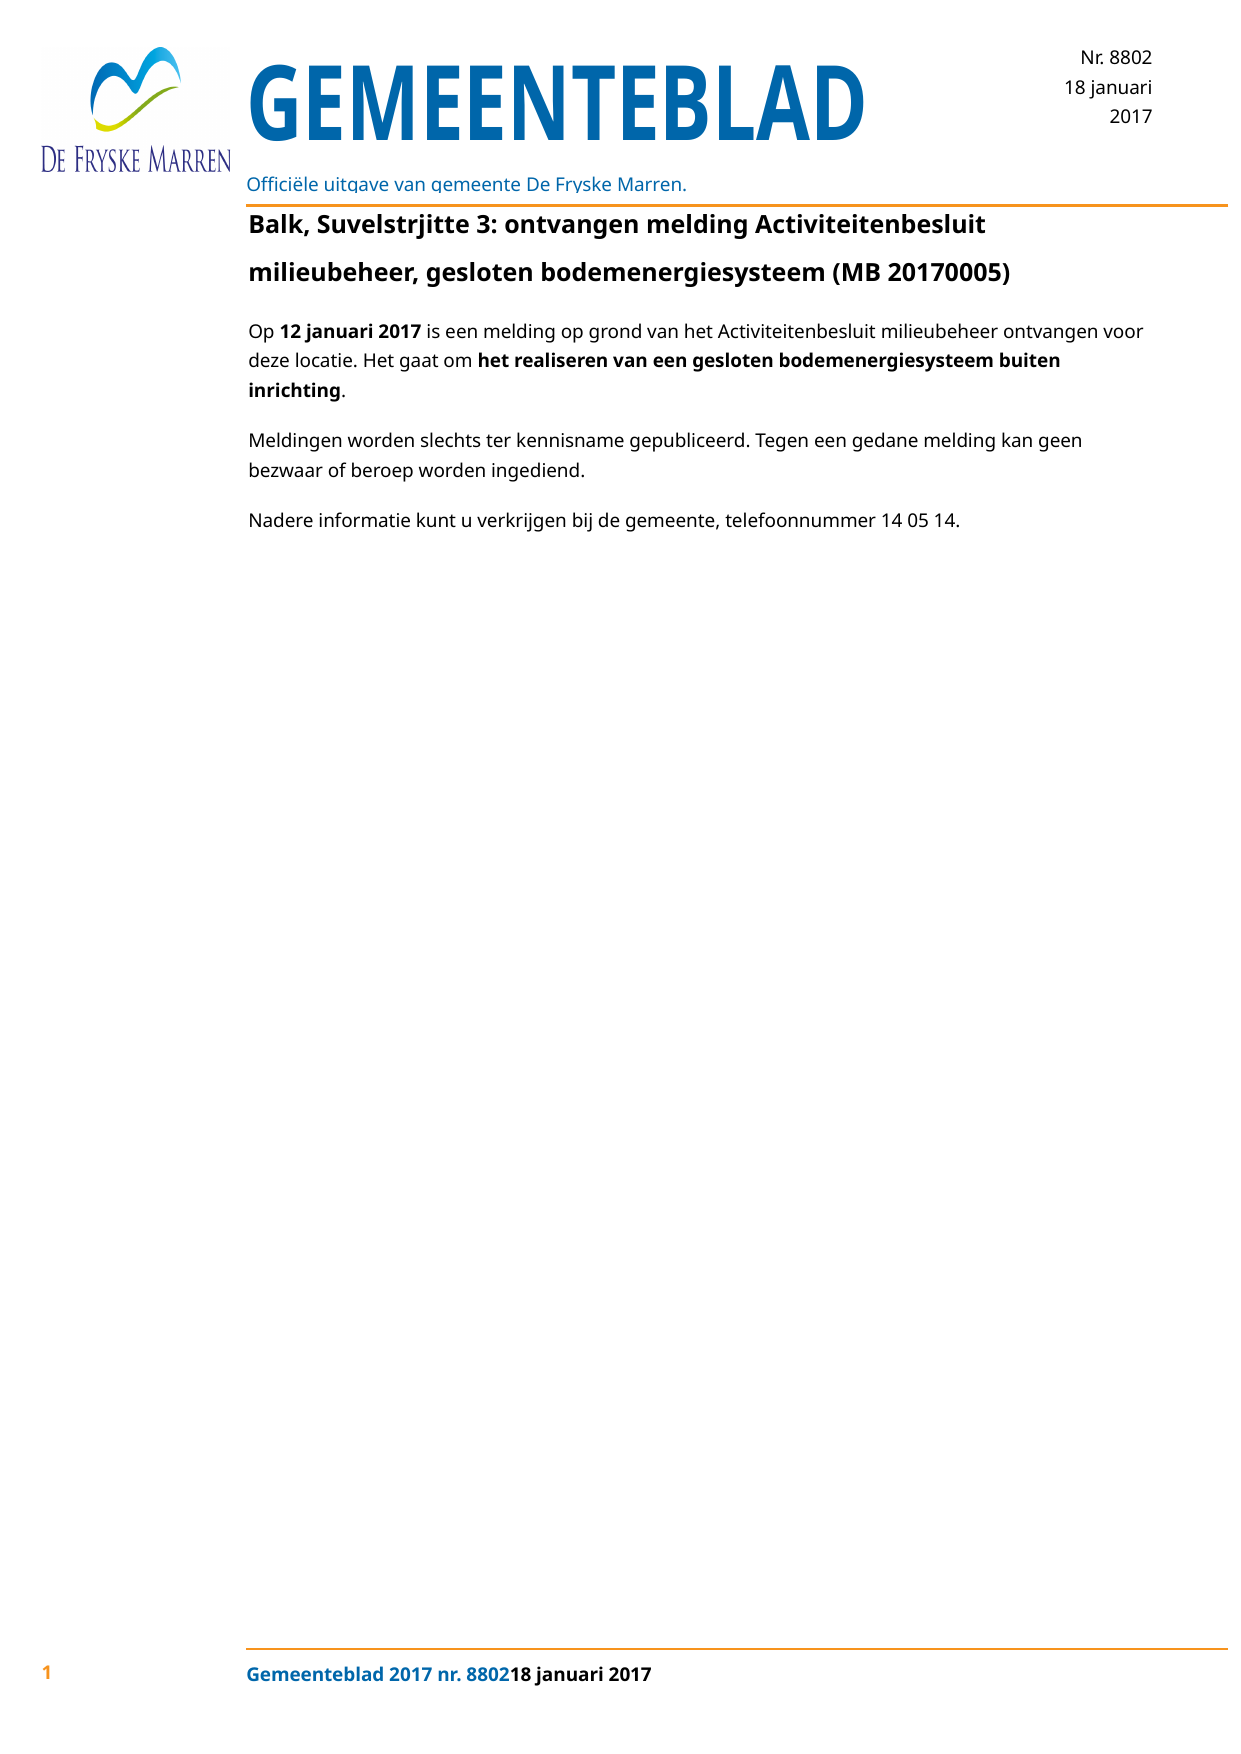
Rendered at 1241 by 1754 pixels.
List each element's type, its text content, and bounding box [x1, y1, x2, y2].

text Balk, Suvelstrjitte 3: ontvangen melding Activiteitenbesluit milieubeheer, gesloten bodemenergiesysteem (MB 20170005) [248, 207, 1152, 288]
text Nadere informatie kunt u verkrijgen bij de gemeente, telefoonnummer 14 05 14. [248, 507, 1152, 533]
text Meldingen worden slechts ter kennisname gepubliceerd. Tegen een gedane melding kan geen bezwaar of beroep worden ingediend. [248, 427, 1152, 483]
text Op 12 januari 2017 is een melding op grond van het Activiteitenbesluit milieubeheer ontvangen voor deze locatie. Het gaat om het realiseren van een gesloten bodemenergiesysteem buiten inrichting. [248, 318, 1152, 403]
picture [41, 47, 231, 172]
